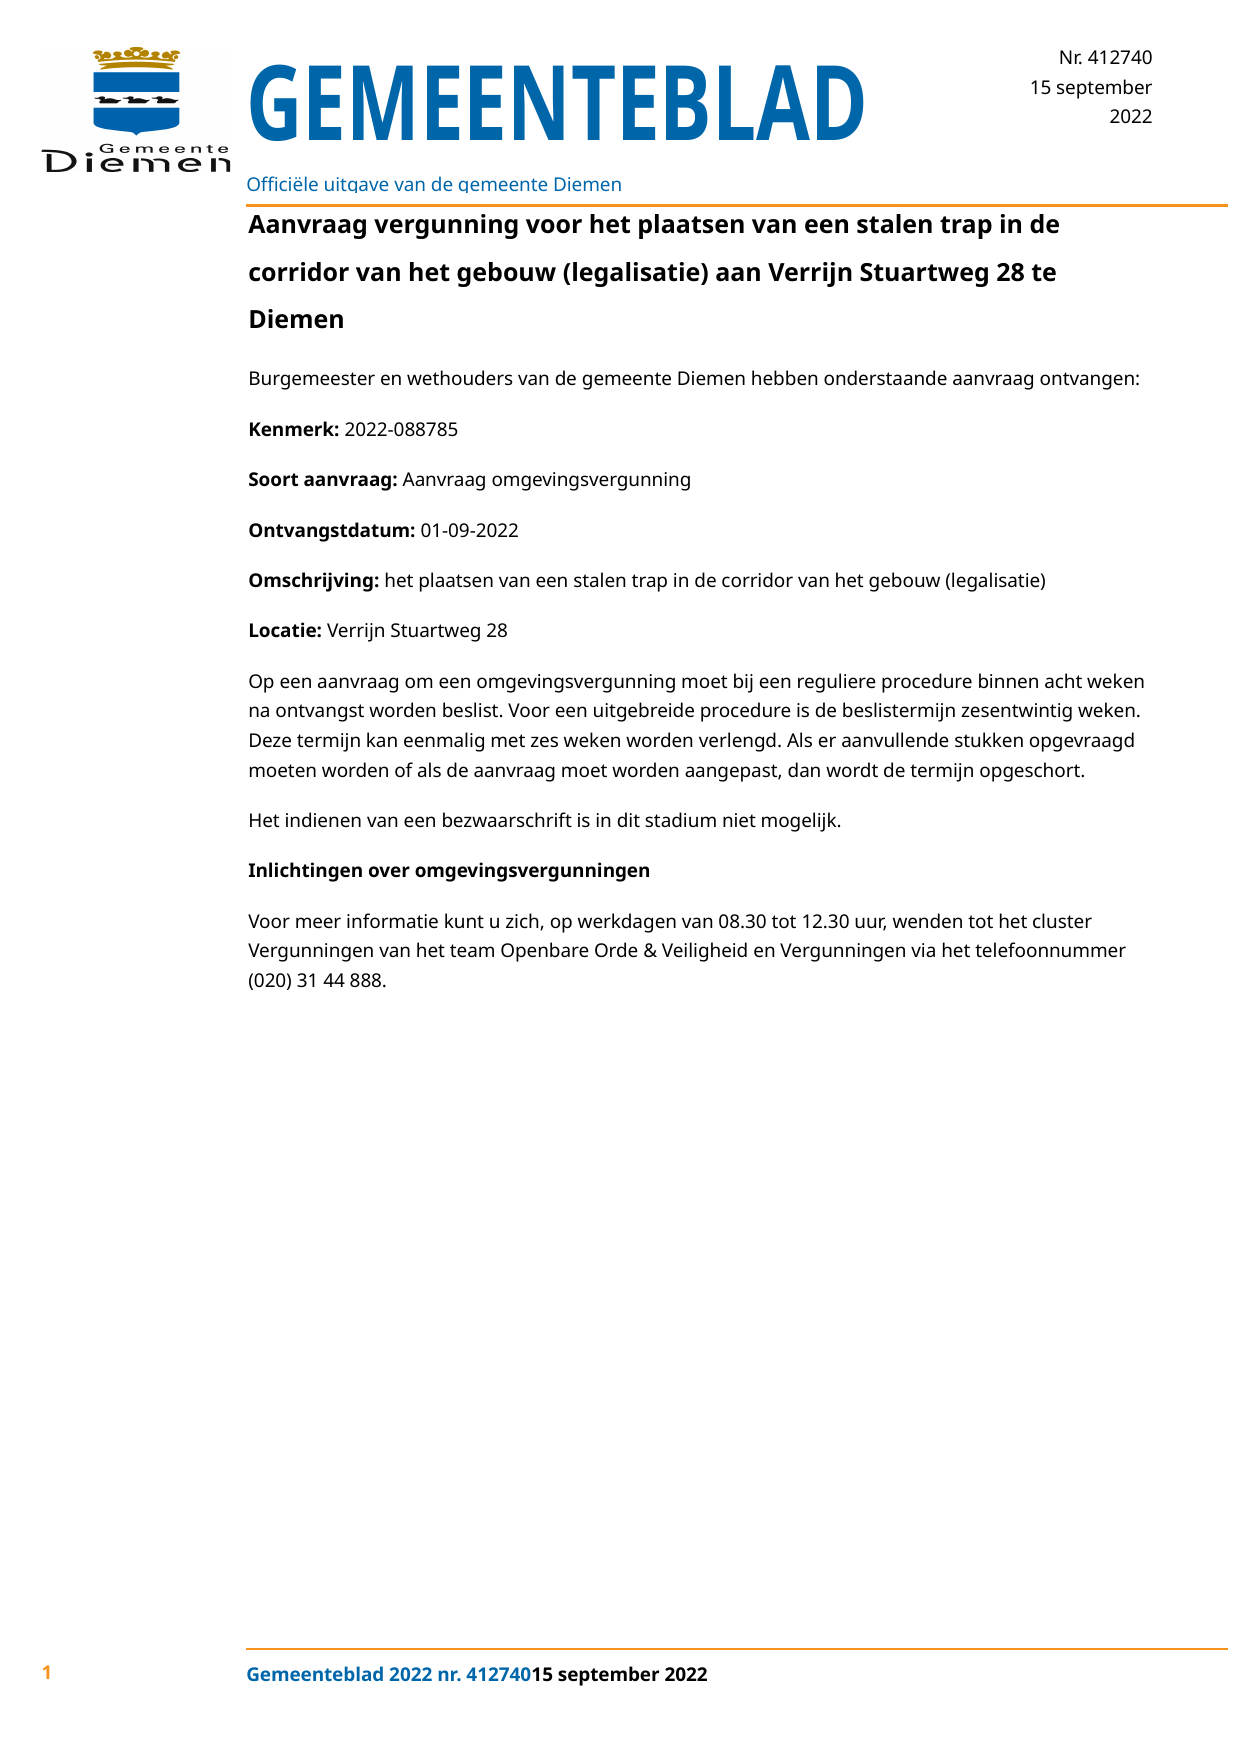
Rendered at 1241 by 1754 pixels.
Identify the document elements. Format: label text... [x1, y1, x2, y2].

text Omschrijving: het plaatsen van een stalen trap in de corridor van het gebouw (legalisatie) [248, 567, 1152, 593]
text Aanvraag vergunning voor het plaatsen van een stalen trap in de corridor van het gebouw (legalisatie) aan Verrijn Stuartweg 28 te Diemen [248, 207, 1152, 336]
text Het indienen van een bezwaarschrift is in dit stadium niet mogelijk. [248, 807, 1152, 833]
text Inlichtingen over omgevingsvergunningen [248, 858, 1152, 883]
text Op een aanvraag om een omgevingsvergunning moet bij een reguliere procedure binnen acht weken na ontvangst worden beslist. Voor een uitgebreide procedure is de beslistermijn zesentwintig weken. Deze termijn kan eenmalig met zes weken worden verlengd. Als er aanvullende stukken opgevraagd moeten worden of als de aanvraag moet worden aangepast, dan wordt de termijn opgeschort. [248, 668, 1152, 782]
text Voor meer informatie kunt u zich, op werkdagen van 08.30 tot 12.30 uur, wenden tot het cluster Vergunningen van het team Openbare Orde & Veiligheid en Vergunningen via het telefoonnummer (020) 31 44 888. [248, 908, 1152, 993]
picture [41, 47, 231, 172]
text Locatie: Verrijn Stuartweg 28 [248, 618, 1152, 643]
text Ontvangstdatum: 01-09-2022 [248, 517, 1152, 542]
text Burgemeester en wethouders van de gemeente Diemen hebben onderstaande aanvraag ontvangen: [248, 366, 1152, 391]
text Soort aanvraag: Aanvraag omgevingsvergunning [248, 466, 1152, 492]
text Kenmerk: 2022-088785 [248, 416, 1152, 442]
